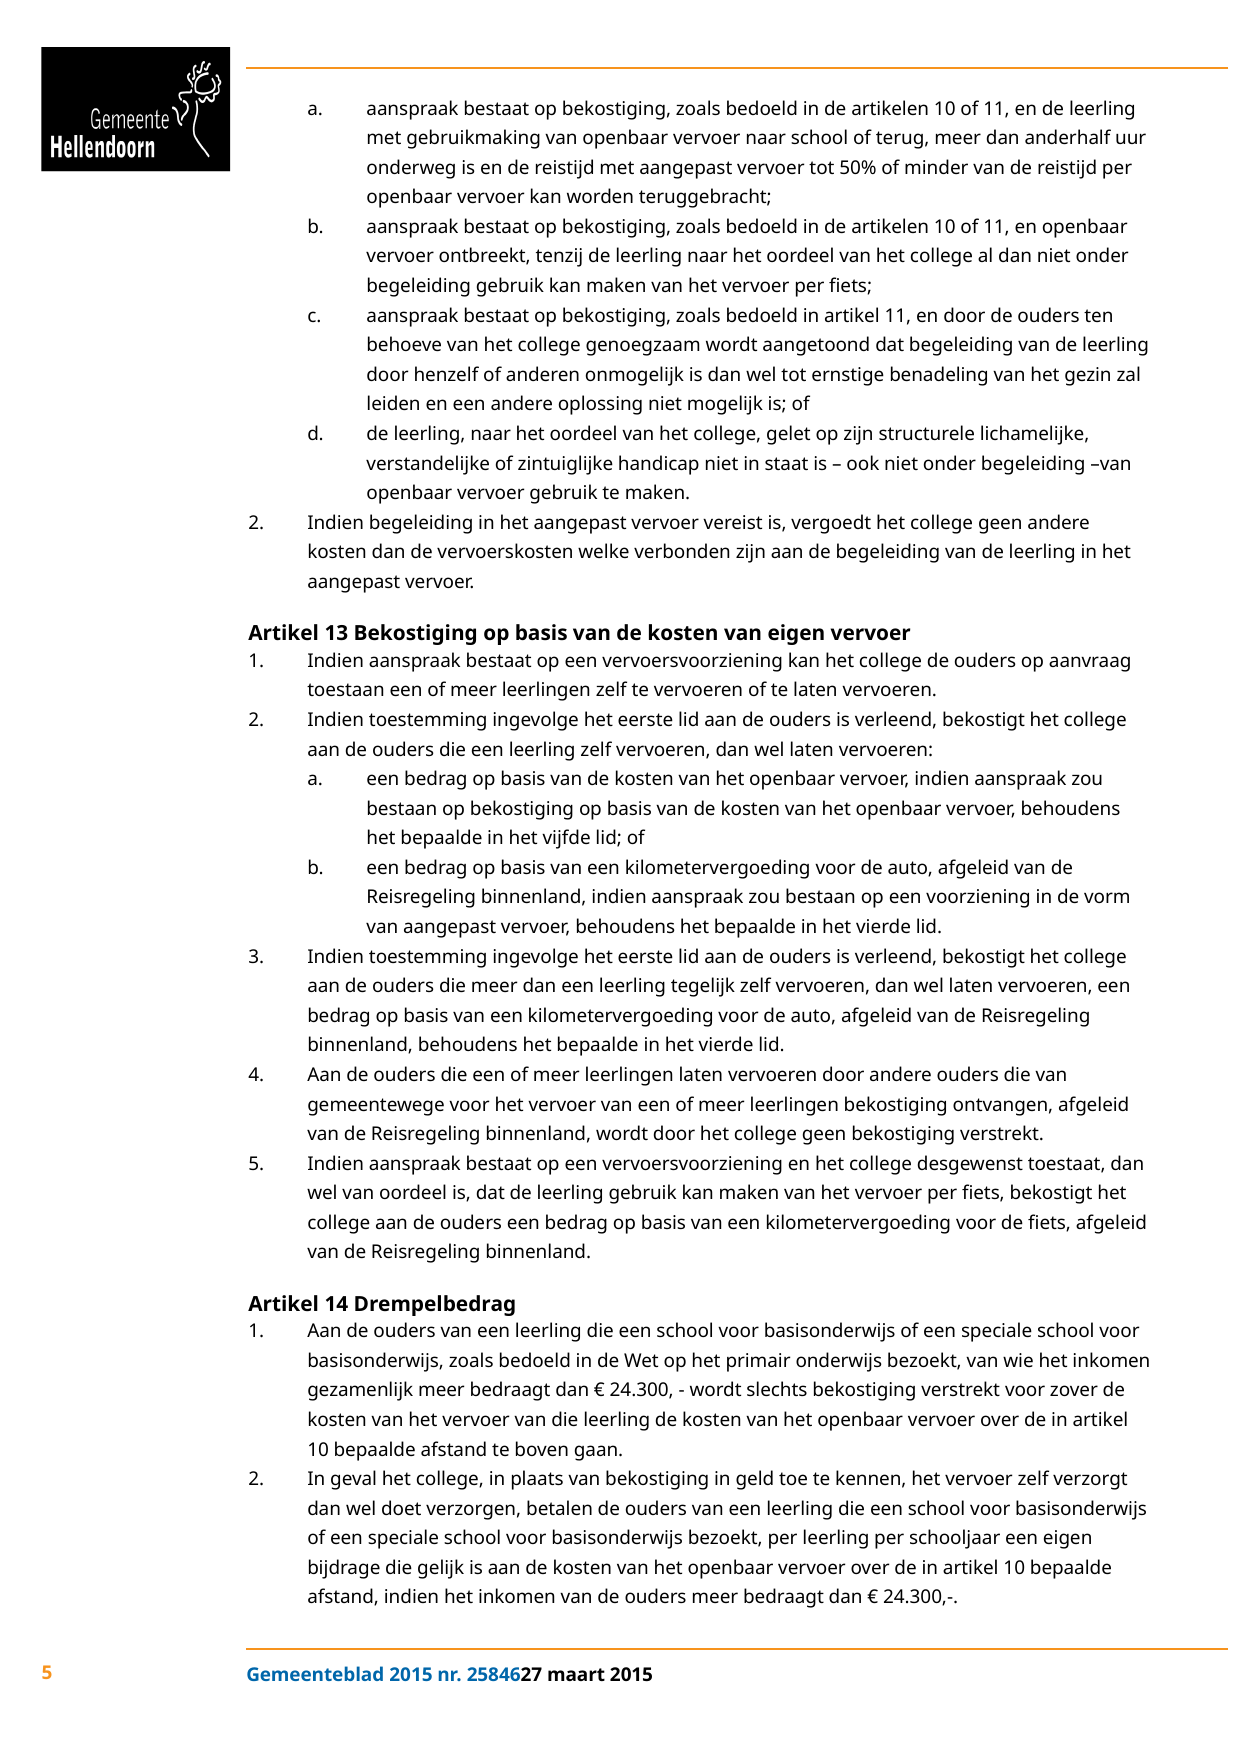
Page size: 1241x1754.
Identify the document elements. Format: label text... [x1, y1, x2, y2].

list aanspraak bestaat op bekostiging, zoals bedoeld in de artikelen 10 of 11, en de leerling met gebruikmaking van openbaar vervoer naar school of terug, meer dan anderhalf uur onderweg is en de reistijd met aangepast vervoer tot 50% of minder van de reistijd per openbaar vervoer kan worden teruggebracht; [307, 95, 1152, 209]
list Indien aanspraak bestaat op een vervoersvoorziening kan het college de ouders op aanvraag toestaan een of meer leerlingen zelf te vervoeren of te laten vervoeren. [248, 647, 1152, 702]
picture [41, 47, 231, 172]
text Artikel 14 Drempelbedrag [248, 1289, 1152, 1317]
list Indien toestemming ingevolge het eerste lid aan de ouders is verleend, bekostigt het college aan de ouders die meer dan een leerling tegelijk zelf vervoeren, dan wel laten vervoeren, een bedrag op basis van een kilometervergoeding voor de auto, afgeleid van de Reisregeling binnenland, behoudens het bepaalde in het vierde lid. [248, 943, 1152, 1057]
text Artikel 13 Bekostiging op basis van de kosten van eigen vervoer [248, 618, 1152, 647]
list Aan de ouders die een of meer leerlingen laten vervoeren door andere ouders die van gemeentewege voor het vervoer van een of meer leerlingen bekostiging ontvangen, afgeleid van de Reisregeling binnenland, wordt door het college geen bekostiging verstrekt. [248, 1061, 1152, 1146]
list aanspraak bestaat op bekostiging, zoals bedoeld in de artikelen 10 of 11, en openbaar vervoer ontbreekt, tenzij de leerling naar het oordeel van het college al dan niet onder begeleiding gebruik kan maken van het vervoer per fiets; [307, 213, 1152, 298]
list aanspraak bestaat op bekostiging, zoals bedoeld in artikel 11, en door de ouders ten behoeve van het college genoegzaam wordt aangetoond dat begeleiding van de leerling door henzelf of anderen onmogelijk is dan wel tot ernstige benadeling van het gezin zal leiden en een andere oplossing niet mogelijk is; of [307, 302, 1152, 416]
list Indien toestemming ingevolge het eerste lid aan de ouders is verleend, bekostigt het college aan de ouders die een leerling zelf vervoeren, dan wel laten vervoeren: [248, 706, 1152, 761]
list een bedrag op basis van de kosten van het openbaar vervoer, indien aanspraak zou bestaan op bekostiging op basis van de kosten van het openbaar vervoer, behoudens het bepaalde in het vijfde lid; of [307, 765, 1152, 850]
list de leerling, naar het oordeel van het college, gelet op zijn structurele lichamelijke, verstandelijke of zintuiglijke handicap niet in staat is – ook niet onder begeleiding –van openbaar vervoer gebruik te maken. [307, 420, 1152, 505]
list een bedrag op basis van een kilometervergoeding voor de auto, afgeleid van de Reisregeling binnenland, indien aanspraak zou bestaan op een voorziening in de vorm van aangepast vervoer, behoudens het bepaalde in het vierde lid. [307, 854, 1152, 939]
list Indien begeleiding in het aangepast vervoer vereist is, vergoedt het college geen andere kosten dan de vervoerskosten welke verbonden zijn aan de begeleiding van de leerling in het aangepast vervoer. [248, 509, 1152, 594]
list Aan de ouders van een leerling die een school voor basisonderwijs of een speciale school voor basisonderwijs, zoals bedoeld in de Wet op het primair onderwijs bezoekt, van wie het inkomen gezamenlijk meer bedraagt dan € 24.300, - wordt slechts bekostiging verstrekt voor zover de kosten van het vervoer van die leerling de kosten van het openbaar vervoer over de in artikel 10 bepaalde afstand te boven gaan. [248, 1317, 1152, 1462]
list In geval het college, in plaats van bekostiging in geld toe te kennen, het vervoer zelf verzorgt dan wel doet verzorgen, betalen de ouders van een leerling die een school voor basisonderwijs of een speciale school voor basisonderwijs bezoekt, per leerling per schooljaar een eigen bijdrage die gelijk is aan de kosten van het openbaar vervoer over de in artikel 10 bepaalde afstand, indien het inkomen van de ouders meer bedraagt dan € 24.300,-. [248, 1465, 1152, 1609]
list Indien aanspraak bestaat op een vervoersvoorziening en het college desgewenst toestaat, dan wel van oordeel is, dat de leerling gebruik kan maken van het vervoer per fiets, bekostigt het college aan de ouders een bedrag op basis van een kilometervergoeding voor de fiets, afgeleid van de Reisregeling binnenland. [248, 1150, 1152, 1264]
